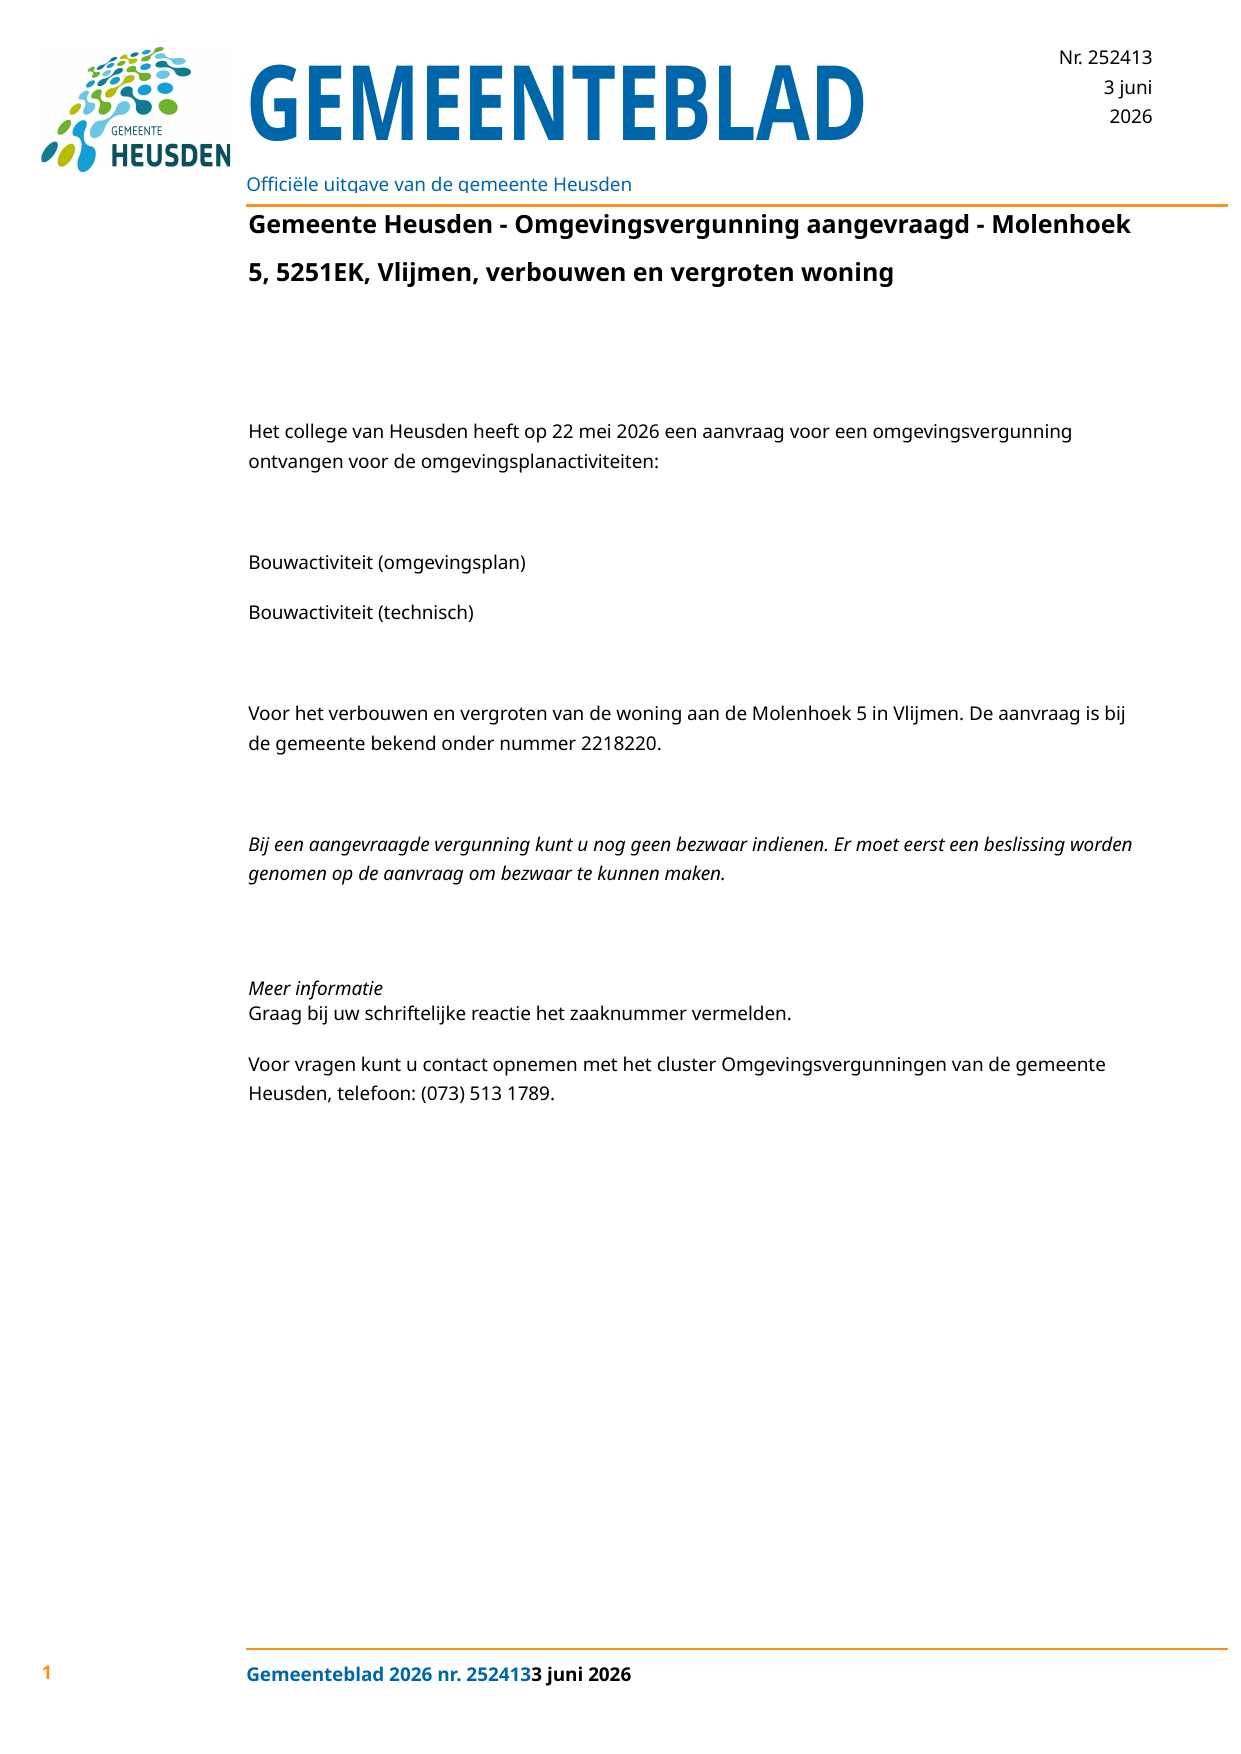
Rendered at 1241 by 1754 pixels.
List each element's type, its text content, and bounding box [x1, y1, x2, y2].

text Bij een aangevraagde vergunning kunt u nog geen bezwaar indienen. Er moet eerst een beslissing worden genomen op de aanvraag om bezwaar te kunnen maken. [248, 831, 1152, 886]
text Voor vragen kunt u contact opnemen met het cluster Omgevingsvergunningen van de gemeente Heusden, telefoon: (073) 513 1789. [248, 1051, 1152, 1106]
picture [41, 47, 231, 172]
text Meer informatie [248, 975, 1152, 1001]
text Bouwactiviteit (technisch) [248, 599, 1152, 625]
text Gemeente Heusden - Omgevingsvergunning aangevraagd - Molenhoek 5, 5251EK, Vlijmen, verbouwen en vergroten woning [248, 207, 1152, 288]
text Graag bij uw schriftelijke reactie het zaaknummer vermelden. [248, 1001, 1152, 1026]
text Het college van Heusden heeft op 22 mei 2026 een aanvraag voor een omgevingsvergunning ontvangen voor de omgevingsplanactiviteiten: [248, 419, 1152, 474]
text Voor het verbouwen en vergroten van de woning aan de Molenhoek 5 in Vlijmen. De aanvraag is bij de gemeente bekend onder nummer 2218220. [248, 700, 1152, 756]
text Bouwactiviteit (omgevingsplan) [248, 549, 1152, 575]
